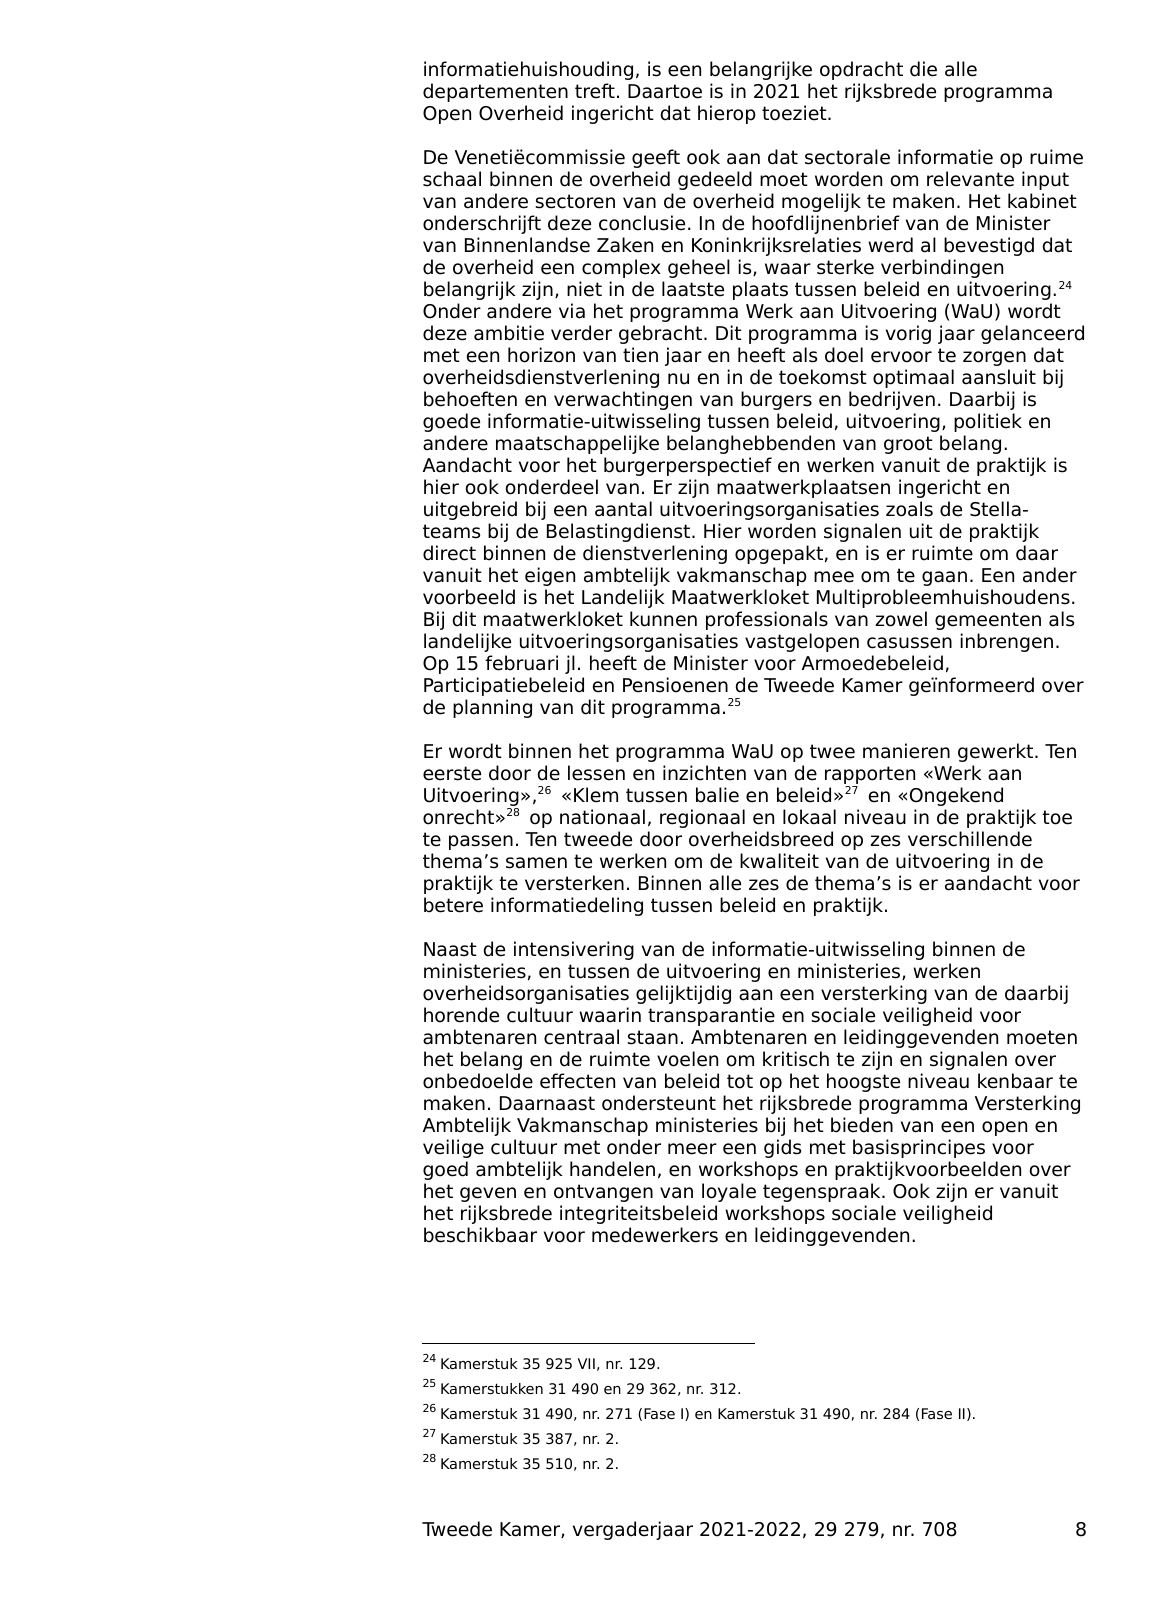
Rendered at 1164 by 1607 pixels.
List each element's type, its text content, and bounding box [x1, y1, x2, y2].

text informatiehuishouding, is een belangrijke opdracht die alle departementen treft. Daartoe is in 2021 het rijksbrede programma Open Overheid ingericht dat hierop toeziet. [422, 59, 1087, 125]
text Kamerstukken 31 490 en 29 362, nr. 312. [422, 1377, 1087, 1399]
text Er wordt binnen het programma WaU op twee manieren gewerkt. Ten eerste door de lessen en inzichten van de rapporten «Werk aan Uitvoering», «Klem tussen balie en beleid» en «Ongekend onrecht» op nationaal, regionaal en lokaal niveau in de praktijk toe te passen. Ten tweede door overheidsbreed op zes verschillende thema’s samen te werken om de kwaliteit van de uitvoering in de praktijk te versterken. Binnen alle zes de thema’s is er aandacht voor betere informatiedeling tussen beleid en praktijk. [422, 741, 1087, 917]
text Kamerstuk 35 387, nr. 2. [422, 1427, 1087, 1449]
text Kamerstuk 35 925 VII, nr. 129. [422, 1352, 1087, 1374]
text Kamerstuk 35 510, nr. 2. [422, 1452, 1087, 1474]
text Kamerstuk 31 490, nr. 271 (Fase I) en Kamerstuk 31 490, nr. 284 (Fase II). [422, 1402, 1087, 1424]
text Naast de intensivering van de informatie-uitwisseling binnen de ministeries, en tussen de uitvoering en ministeries, werken overheidsorganisaties gelijktijdig aan een versterking van de daarbij horende cultuur waarin transparantie en sociale veiligheid voor ambtenaren centraal staan. Ambtenaren en leidinggevenden moeten het belang en de ruimte voelen om kritisch te zijn en signalen over onbedoelde effecten van beleid tot op het hoogste niveau kenbaar te maken. Daarnaast ondersteunt het rijksbrede programma Versterking Ambtelijk Vakmanschap ministeries bij het bieden van een open en veilige cultuur met onder meer een gids met basisprincipes voor goed ambtelijk handelen, en workshops en praktijkvoorbeelden over het geven en ontvangen van loyale tegenspraak. Ook zijn er vanuit het rijksbrede integriteitsbeleid workshops sociale veiligheid beschikbaar voor medewerkers en leidinggevenden. [422, 939, 1087, 1247]
text De Venetiëcommissie geeft ook aan dat sectorale informatie op ruime schaal binnen de overheid gedeeld moet worden om relevante input van andere sectoren van de overheid mogelijk te maken. Het kabinet onderschrijft deze conclusie. In de hoofdlijnenbrief van de Minister van Binnenlandse Zaken en Koninkrijksrelaties werd al bevestigd dat de overheid een complex geheel is, waar sterke verbindingen belangrijk zijn, niet in de laatste plaats tussen beleid en uitvoering. Onder andere via het programma Werk aan Uitvoering (WaU) wordt deze ambitie verder gebracht. Dit programma is vorig jaar gelanceerd met een horizon van tien jaar en heeft als doel ervoor te zorgen dat overheidsdienstverlening nu en in de toekomst optimaal aansluit bij behoeften en verwachtingen van burgers en bedrijven. Daarbij is goede informatie-uitwisseling tussen beleid, uitvoering, politiek en andere maatschappelijke belanghebbenden van groot belang. Aandacht voor het burgerperspectief en werken vanuit de praktijk is hier ook onderdeel van. Er zijn maatwerkplaatsen ingericht en uitgebreid bij een aantal uitvoeringsorganisaties zoals de Stella-teams bij de Belastingdienst. Hier worden signalen uit de praktijk direct binnen de dienstverlening opgepakt, en is er ruimte om daar vanuit het eigen ambtelijk vakmanschap mee om te gaan. Een ander voorbeeld is het Landelijk Maatwerkloket Multiprobleemhuishoudens. Bij dit maatwerkloket kunnen professionals van zowel gemeenten als landelijke uitvoeringsorganisaties vastgelopen casussen inbrengen. Op 15 februari jl. heeft de Minister voor Armoedebeleid, Participatiebeleid en Pensioenen de Tweede Kamer geïnformeerd over de planning van dit programma. [422, 147, 1087, 719]
